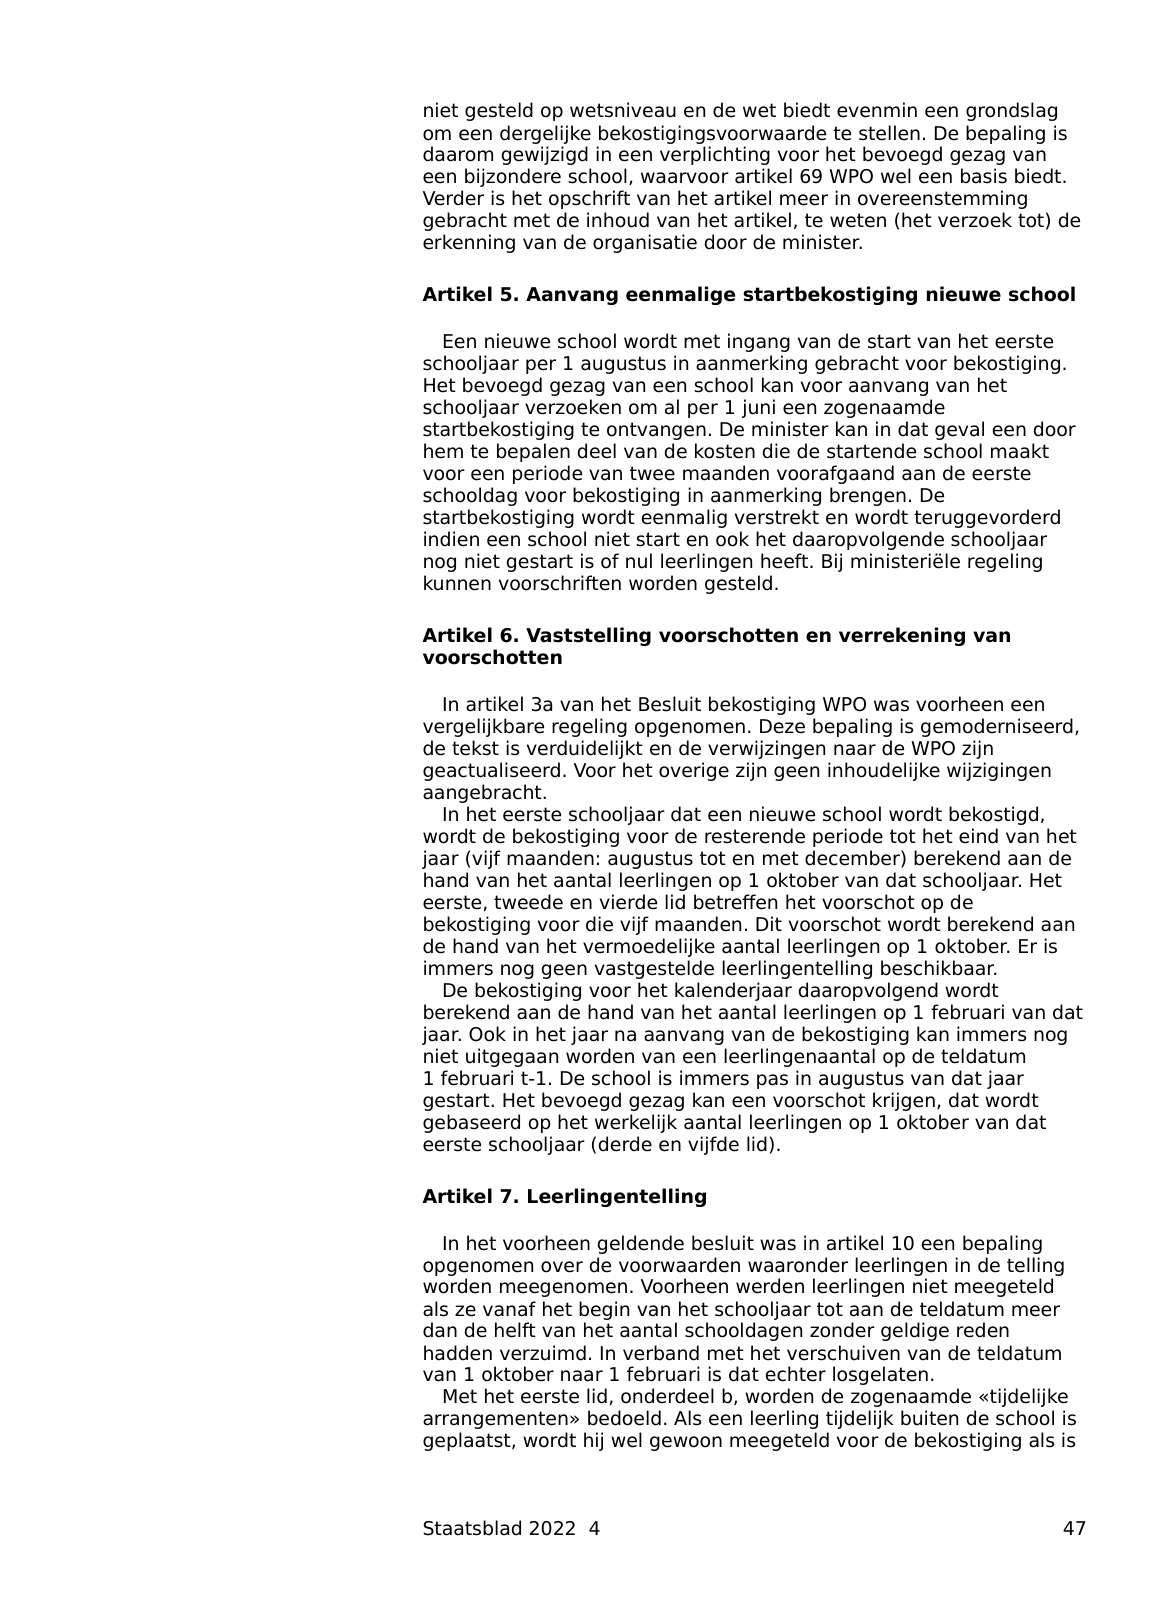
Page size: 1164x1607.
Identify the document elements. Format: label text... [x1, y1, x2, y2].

text Een nieuwe school wordt met ingang van de start van het eerste schooljaar per 1 augustus in aanmerking gebracht voor bekostiging. Het bevoegd gezag van een school kan voor aanvang van het schooljaar verzoeken om al per 1 juni een zogenaamde startbekostiging te ontvangen. De minister kan in dat geval een door hem te bepalen deel van de kosten die de startende school maakt voor een periode van twee maanden voorafgaand aan de eerste schooldag voor bekostiging in aanmerking brengen. De startbekostiging wordt eenmalig verstrekt en wordt teruggevorderd indien een school niet start en ook het daaropvolgende schooljaar nog niet gestart is of nul leerlingen heeft. Bij ministeriële regeling kunnen voorschriften worden gesteld. [422, 331, 1087, 595]
subtitle Artikel 5. Aanvang eenmalige startbekostiging nieuwe school [422, 284, 1087, 306]
subtitle Artikel 7. Leerlingentelling [422, 1186, 1087, 1207]
text De bekostiging voor het kalenderjaar daaropvolgend wordt berekend aan de hand van het aantal leerlingen op 1 februari van dat jaar. Ook in het jaar na aanvang van de bekostiging kan immers nog niet uitgegaan worden van een leerlingenaantal op de teldatum 1 februari t-1. De school is immers pas in augustus van dat jaar gestart. Het bevoegd gezag kan een voorschot krijgen, dat wordt gebaseerd op het werkelijk aantal leerlingen op 1 oktober van dat eerste schooljaar (derde en vijfde lid). [422, 980, 1087, 1156]
subtitle Artikel 6. Vaststelling voorschotten en verrekening van voorschotten [422, 625, 1087, 669]
text niet gesteld op wetsniveau en de wet biedt evenmin een grondslag om een dergelijke bekostigingsvoorwaarde te stellen. De bepaling is daarom gewijzigd in een verplichting voor het bevoegd gezag van een bijzondere school, waarvoor artikel 69 WPO wel een basis biedt. Verder is het opschrift van het artikel meer in overeenstemming gebracht met de inhoud van het artikel, te weten (het verzoek tot) de erkenning van de organisatie door de minister. [422, 100, 1087, 254]
text In het eerste schooljaar dat een nieuwe school wordt bekostigd, wordt de bekostiging voor de resterende periode tot het eind van het jaar (vijf maanden: augustus tot en met december) berekend aan de hand van het aantal leerlingen op 1 oktober van dat schooljaar. Het eerste, tweede en vierde lid betreffen het voorschot op de bekostiging voor die vijf maanden. Dit voorschot wordt berekend aan de hand van het vermoedelijke aantal leerlingen op 1 oktober. Er is immers nog geen vastgestelde leerlingentelling beschikbaar. [422, 804, 1087, 980]
text In het voorheen geldende besluit was in artikel 10 een bepaling opgenomen over de voorwaarden waaronder leerlingen in de telling worden meegenomen. Voorheen werden leerlingen niet meegeteld als ze vanaf het begin van het schooljaar tot aan de teldatum meer dan de helft van het aantal schooldagen zonder geldige reden hadden verzuimd. In verband met het verschuiven van de teldatum van 1 oktober naar 1 februari is dat echter losgelaten. [422, 1232, 1087, 1386]
text In artikel 3a van het Besluit bekostiging WPO was voorheen een vergelijkbare regeling opgenomen. Deze bepaling is gemoderniseerd, de tekst is verduidelijkt en de verwijzingen naar de WPO zijn geactualiseerd. Voor het overige zijn geen inhoudelijke wijzigingen aangebracht. [422, 694, 1087, 804]
text Met het eerste lid, onderdeel b, worden de zogenaamde «tijdelijke arrangementen» bedoeld. Als een leerling tijdelijk buiten de school is geplaatst, wordt hij wel gewoon meegeteld voor de bekostiging als is [422, 1386, 1087, 1452]
